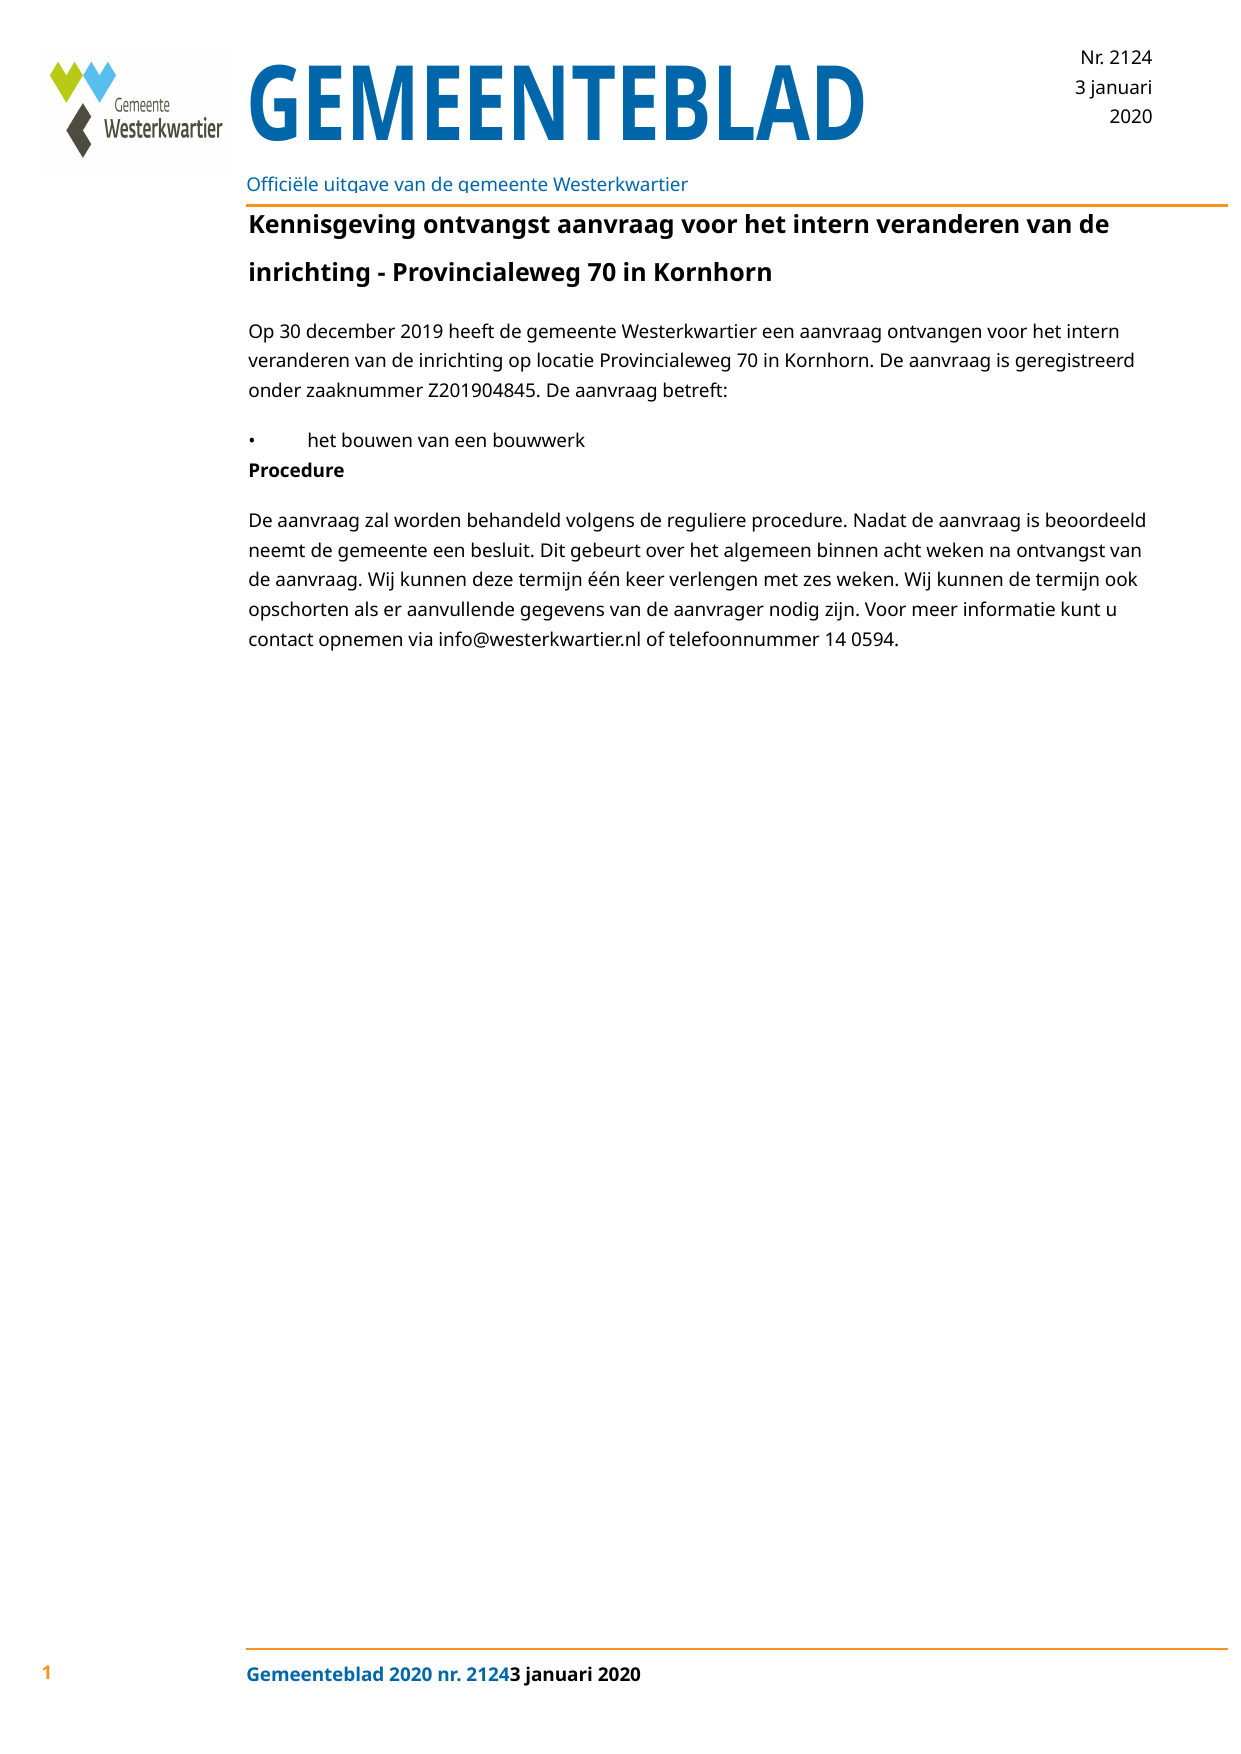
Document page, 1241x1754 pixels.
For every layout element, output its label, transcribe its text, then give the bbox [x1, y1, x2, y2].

picture [41, 47, 231, 172]
list het bouwen van een bouwwerk [248, 427, 1152, 453]
text De aanvraag zal worden behandeld volgens de reguliere procedure. Nadat de aanvraag is beoordeeld neemt de gemeente een besluit. Dit gebeurt over het algemeen binnen acht weken na ontvangst van de aanvraag. Wij kunnen deze termijn één keer verlengen met zes weken. Wij kunnen de termijn ook opschorten als er aanvullende gegevens van de aanvrager nodig zijn. Voor meer informatie kunt u contact opnemen via info@westerkwartier.nl of telefoonnummer 14 0594. [248, 507, 1152, 652]
text Procedure [248, 457, 1152, 483]
text Op 30 december 2019 heeft de gemeente Westerkwartier een aanvraag ontvangen voor het intern veranderen van de inrichting op locatie Provincialeweg 70 in Kornhorn. De aanvraag is geregistreerd onder zaaknummer Z201904845. De aanvraag betreft: [248, 318, 1152, 403]
text Kennisgeving ontvangst aanvraag voor het intern veranderen van de inrichting - Provincialeweg 70 in Kornhorn [248, 207, 1152, 288]
